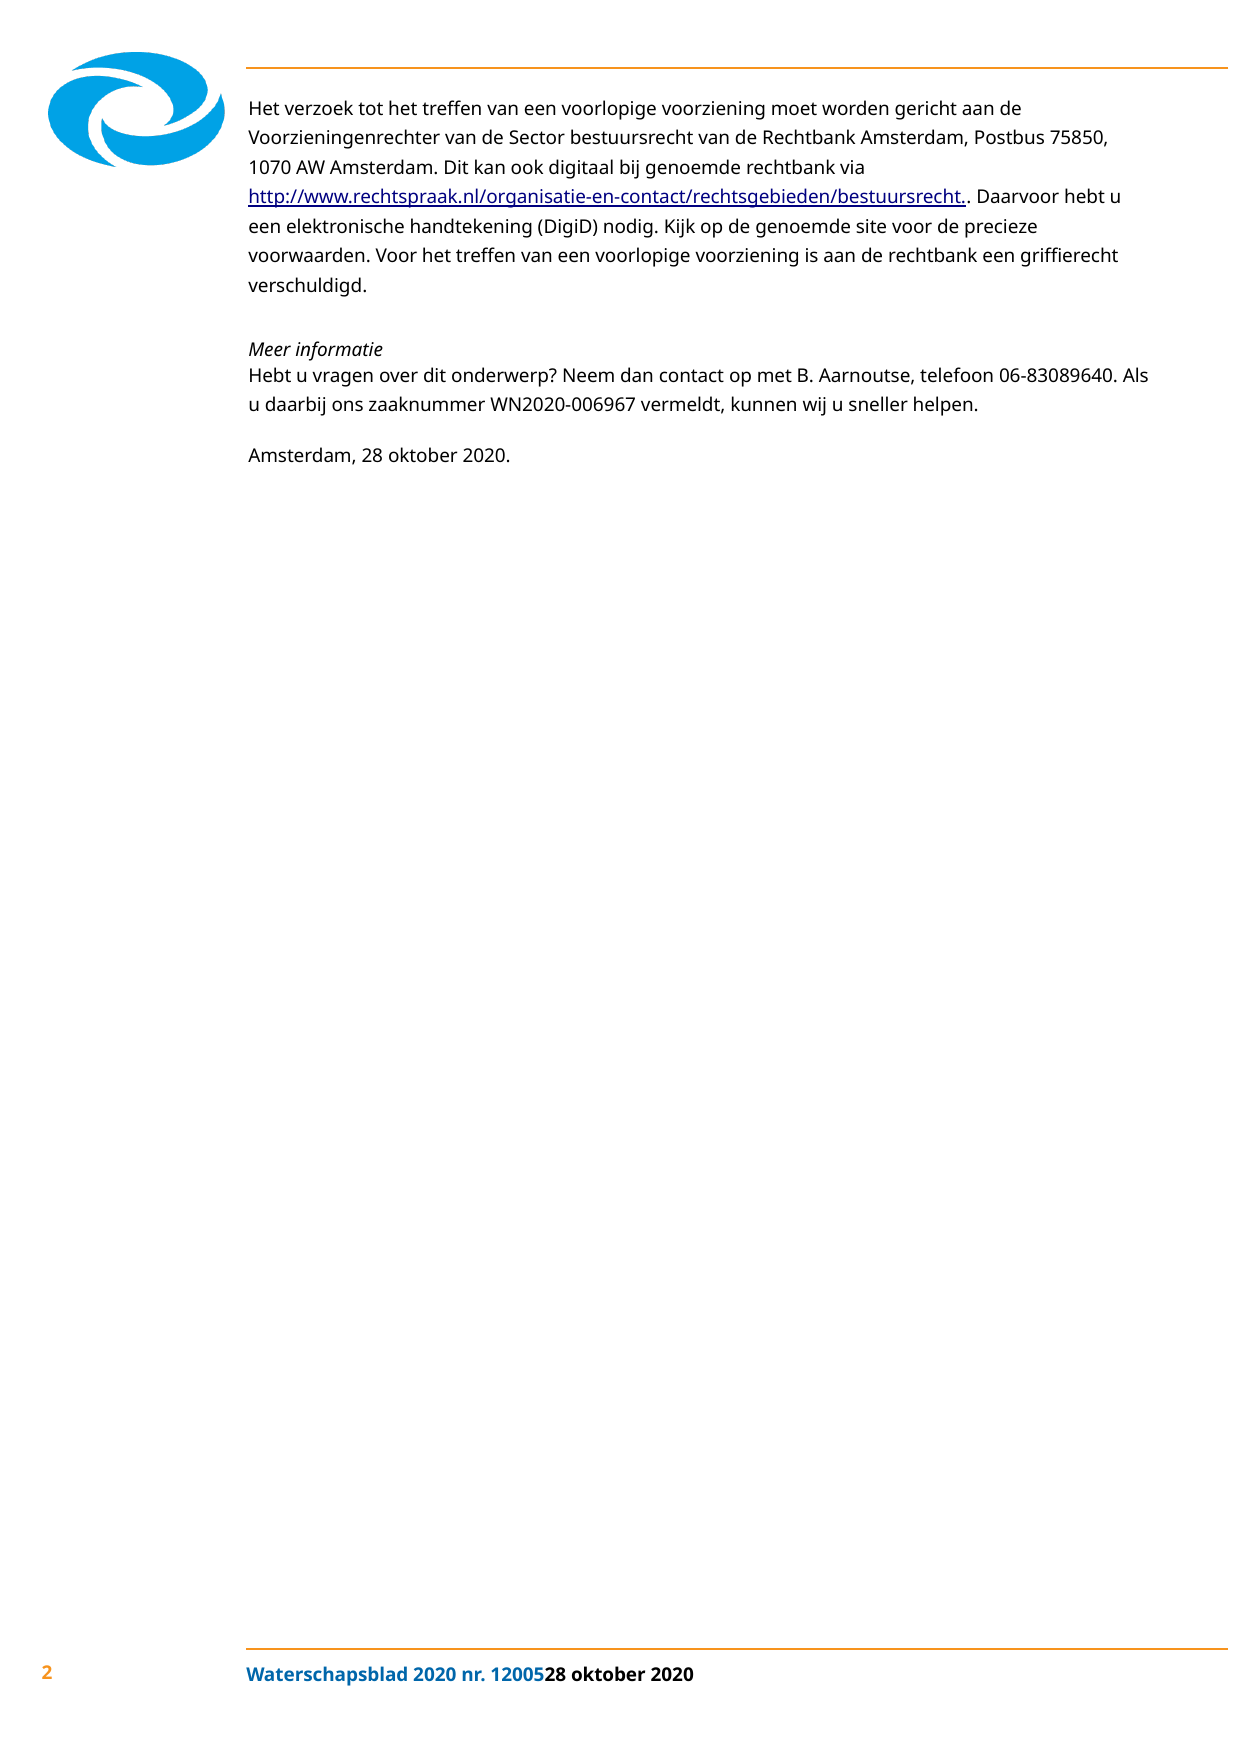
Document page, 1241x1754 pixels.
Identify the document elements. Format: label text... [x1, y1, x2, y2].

text Meer informatie [248, 336, 1152, 362]
picture [41, 47, 231, 172]
text Amsterdam, 28 oktober 2020. [248, 442, 1152, 468]
text Hebt u vragen over dit onderwerp? Neem dan contact op met B. Aarnoutse, telefoon 06-83089640. Als u daarbij ons zaaknummer WN2020-006967 vermeldt, kunnen wij u sneller helpen. [248, 362, 1152, 417]
text Het verzoek tot het treffen van een voorlopige voorziening moet worden gericht aan de Voorzieningenrechter van de Sector bestuursrecht van de Rechtbank Amsterdam, Postbus 75850, 1070 AW Amsterdam. Dit kan ook digitaal bij genoemde rechtbank via http://www.rechtspraak.nl/organisatie-en-contact/rechtsgebieden/bestuursrecht.. Daarvoor hebt u een elektronische handtekening (DigiD) nodig. Kijk op de genoemde site voor de precieze voorwaarden. Voor het treffen van een voorlopige voorziening is aan de rechtbank een griffierecht verschuldigd. [248, 95, 1152, 298]
